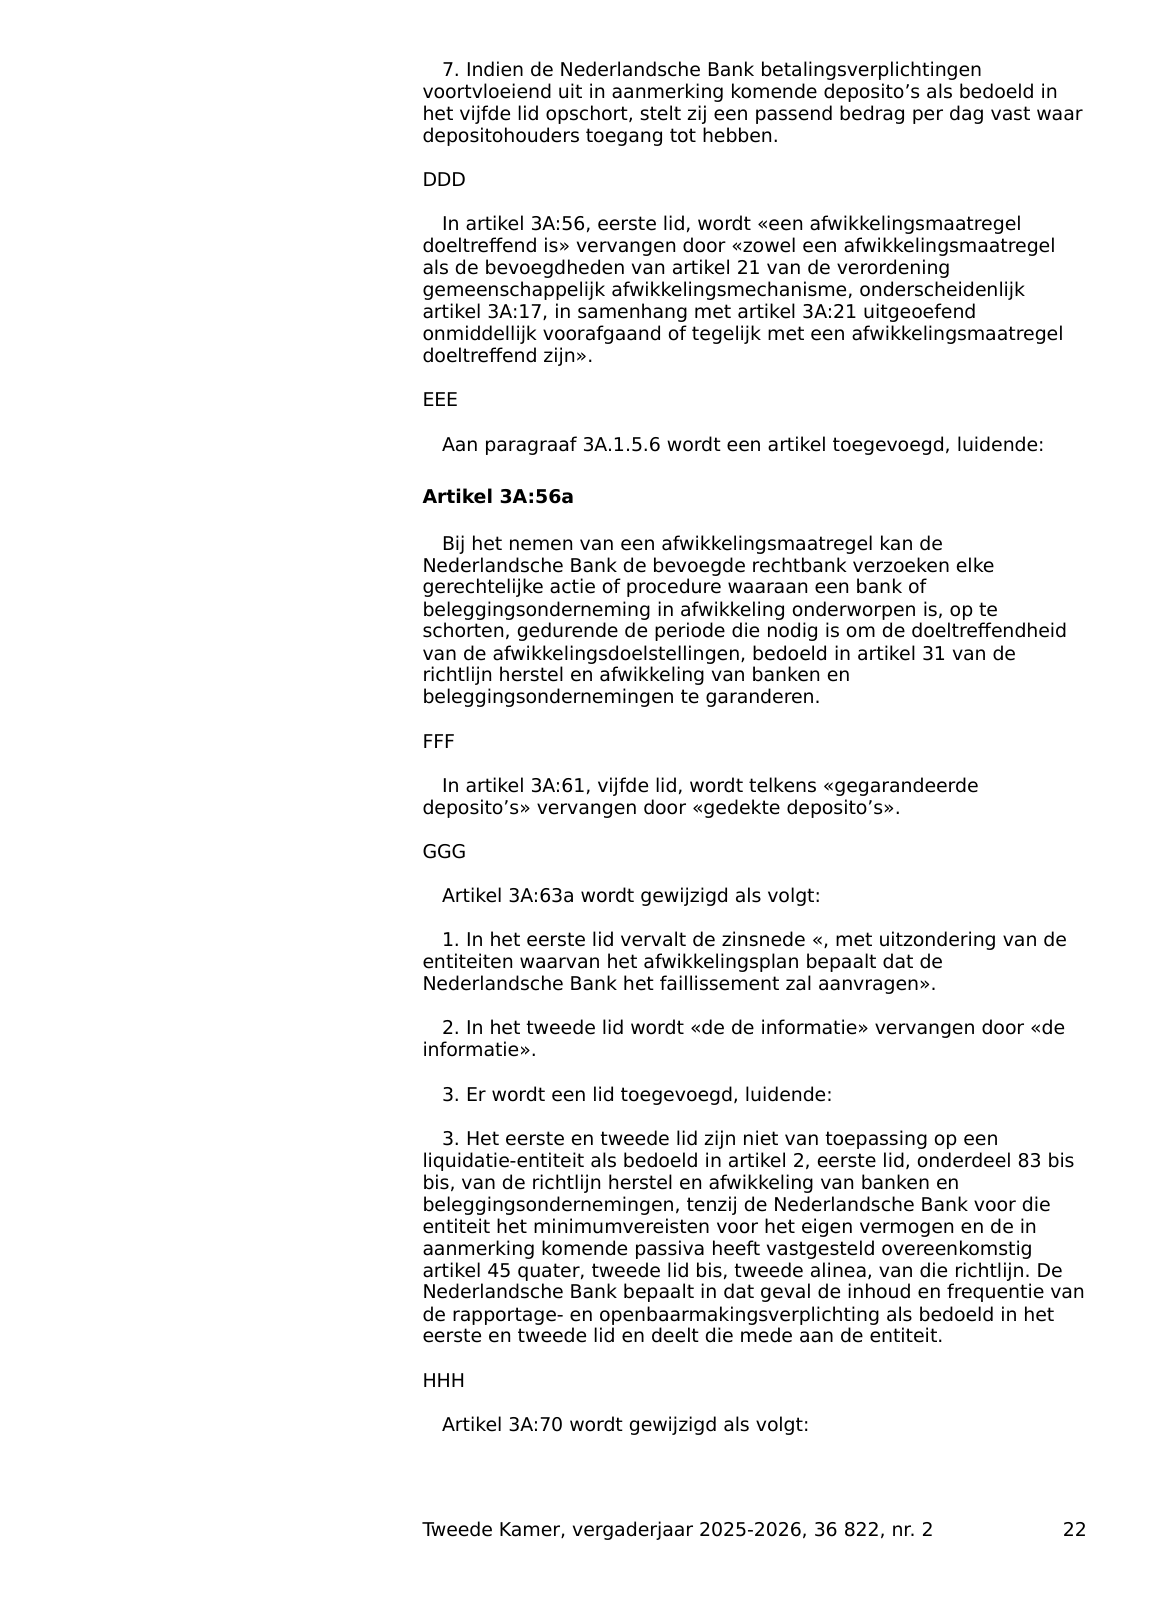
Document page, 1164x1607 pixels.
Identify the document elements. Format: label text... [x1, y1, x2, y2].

text 7. Indien de Nederlandsche Bank betalingsverplichtingen voortvloeiend uit in aanmerking komende deposito’s als bedoeld in het vijfde lid opschort, stelt zij een passend bedrag per dag vast waar depositohouders toegang tot hebben. [422, 59, 1087, 147]
text In artikel 3A:56, eerste lid, wordt «een afwikkelingsmaatregel doeltreffend is» vervangen door «zowel een afwikkelingsmaatregel als de bevoegdheden van artikel 21 van de verordening gemeenschappelijk afwikkelingsmechanisme, onderscheidenlijk artikel 3A:17, in samenhang met artikel 3A:21 uitgeoefend onmiddellijk voorafgaand of tegelijk met een afwikkelingsmaatregel doeltreffend zijn». [422, 213, 1087, 367]
text Artikel 3A:63a wordt gewijzigd als volgt: [422, 885, 1087, 907]
text FFF [422, 731, 1087, 752]
text Bij het nemen van een afwikkelingsmaatregel kan de Nederlandsche Bank de bevoegde rechtbank verzoeken elke gerechtelijke actie of procedure waaraan een bank of beleggingsonderneming in afwikkeling onderworpen is, op te schorten, gedurende de periode die nodig is om de doeltreffendheid van de afwikkelingsdoelstellingen, bedoeld in artikel 31 van de richtlijn herstel en afwikkeling van banken en beleggingsondernemingen te garanderen. [422, 532, 1087, 708]
text HHH [422, 1369, 1087, 1392]
text In artikel 3A:61, vijfde lid, wordt telkens «gegarandeerde deposito’s» vervangen door «gedekte deposito’s». [422, 775, 1087, 819]
text 2. In het tweede lid wordt «de de informatie» vervangen door «de informatie». [422, 1017, 1087, 1061]
text Artikel 3A:70 wordt gewijzigd als volgt: [422, 1414, 1087, 1436]
text 1. In het eerste lid vervalt de zinsnede «, met uitzondering van de entiteiten waarvan het afwikkelingsplan bepaalt dat de Nederlandsche Bank het faillissement zal aanvragen». [422, 929, 1087, 995]
text 3. Het eerste en tweede lid zijn niet van toepassing op een liquidatie-entiteit als bedoeld in artikel 2, eerste lid, onderdeel 83 bis bis, van de richtlijn herstel en afwikkeling van banken en beleggingsondernemingen, tenzij de Nederlandsche Bank voor die entiteit het minimumvereisten voor het eigen vermogen en de in aanmerking komende passiva heeft vastgesteld overeenkomstig artikel 45 quater, tweede lid bis, tweede alinea, van die richtlijn. De Nederlandsche Bank bepaalt in dat geval de inhoud en frequentie van de rapportage- en openbaarmakingsverplichting als bedoeld in het eerste en tweede lid en deelt die mede aan de entiteit. [422, 1128, 1087, 1347]
text 3. Er wordt een lid toegevoegd, luidende: [422, 1083, 1087, 1105]
subtitle Artikel 3A:56a [422, 486, 1087, 507]
text DDD [422, 169, 1087, 191]
text GGG [422, 841, 1087, 863]
text Aan paragraaf 3A.1.5.6 wordt een artikel toegevoegd, luidende: [422, 433, 1087, 456]
text EEE [422, 389, 1087, 411]
